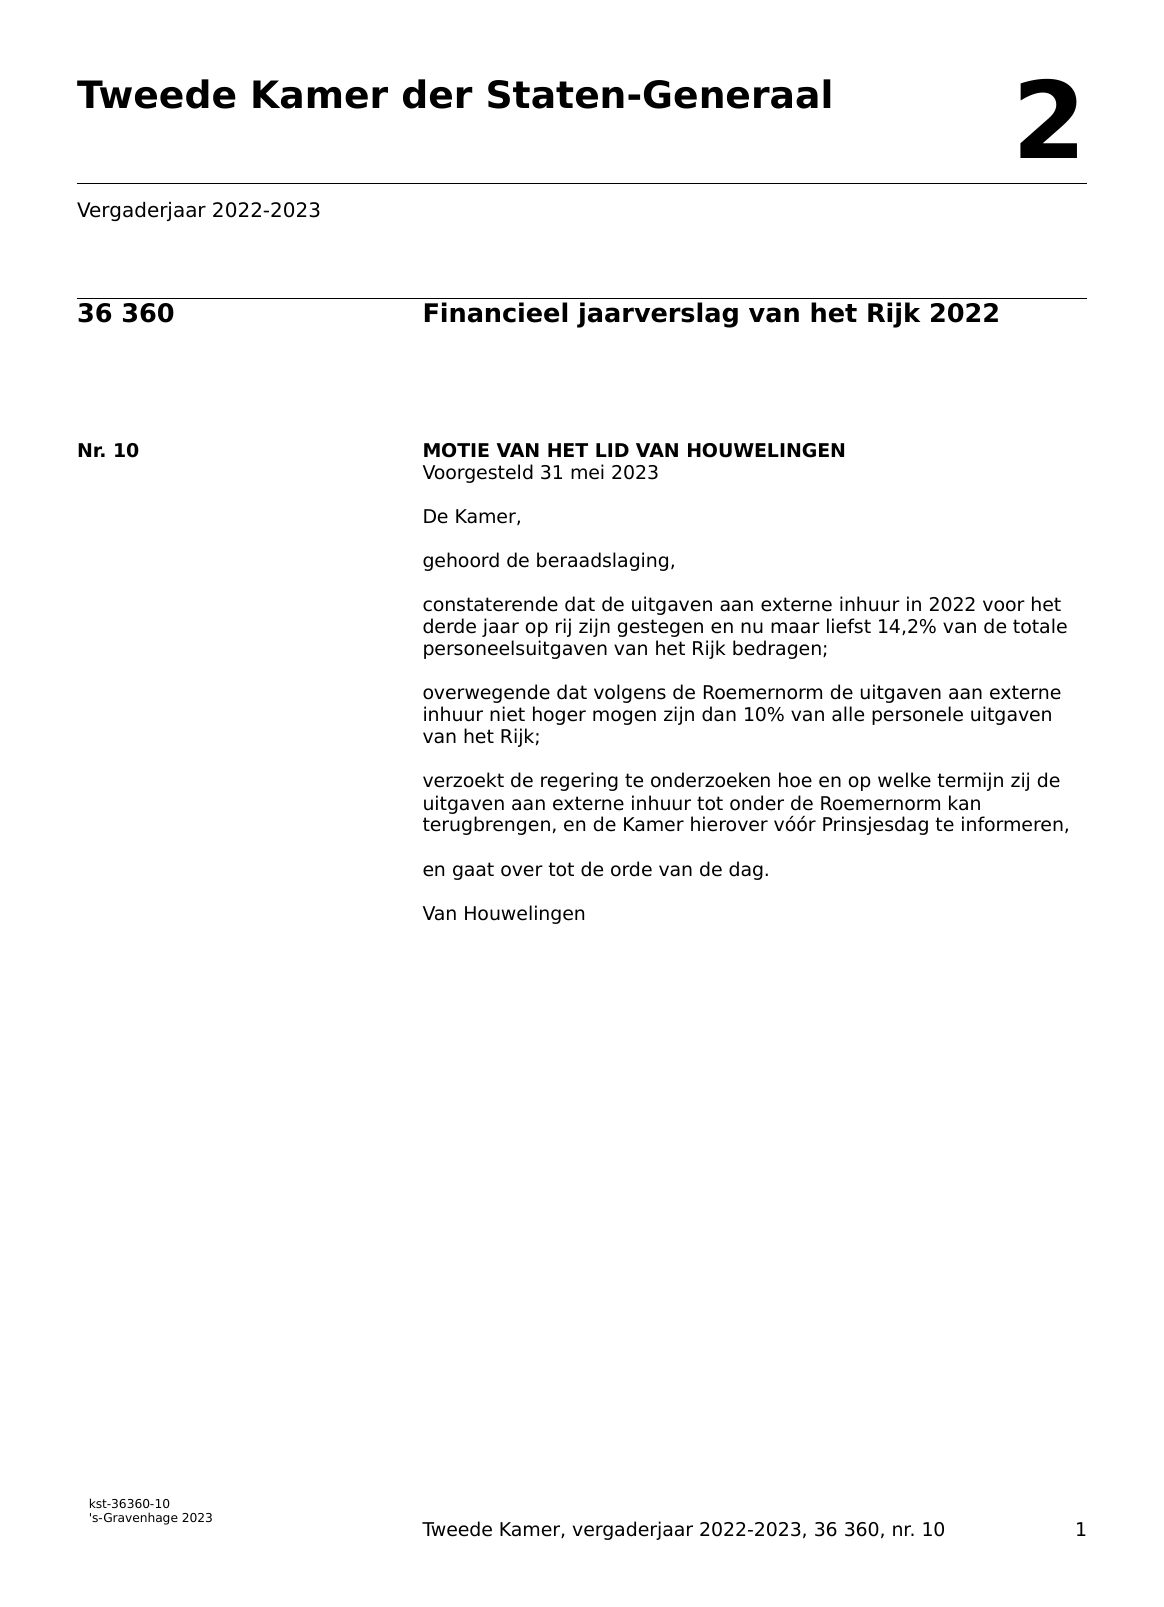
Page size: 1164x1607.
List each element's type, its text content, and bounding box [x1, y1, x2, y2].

text 's-Gravenhage 2023 [88, 1511, 323, 1525]
table_cell Vergaderjaar 2022-2023 [77, 184, 1087, 298]
text kst-36360-10 [88, 1497, 323, 1511]
text constaterende dat de uitgaven aan externe inhuur in 2022 voor het derde jaar op rij zijn gestegen en nu maar liefst 14,2% van de totale personeelsuitgaven van het Rijk bedragen; [422, 594, 1087, 660]
table_header 2 [886, 59, 1087, 183]
text gehoord de beraadslaging, [422, 550, 1087, 572]
text overwegende dat volgens de Roemernorm de uitgaven aan externe inhuur niet hoger mogen zijn dan 10% van alle personele uitgaven van het Rijk; [422, 682, 1087, 748]
subtitle Nr. 10 MOTIE VAN HET LID VAN HOUWELINGEN [77, 440, 1087, 462]
table_header Tweede Kamer der Staten-Generaal [77, 59, 886, 183]
text De Kamer, [422, 506, 1087, 528]
text verzoekt de regering te onderzoeken hoe en op welke termijn zij de uitgaven aan externe inhuur tot onder de Roemernorm kan terugbrengen, en de Kamer hierover vóór Prinsjesdag te informeren, [422, 770, 1087, 836]
subtitle 36 360 Financieel jaarverslag van het Rijk 2022 [77, 299, 1087, 329]
text en gaat over tot de orde van de dag. [422, 858, 1087, 881]
text Van Houwelingen [422, 903, 1087, 925]
text Voorgesteld 31 mei 2023 [422, 462, 1087, 484]
